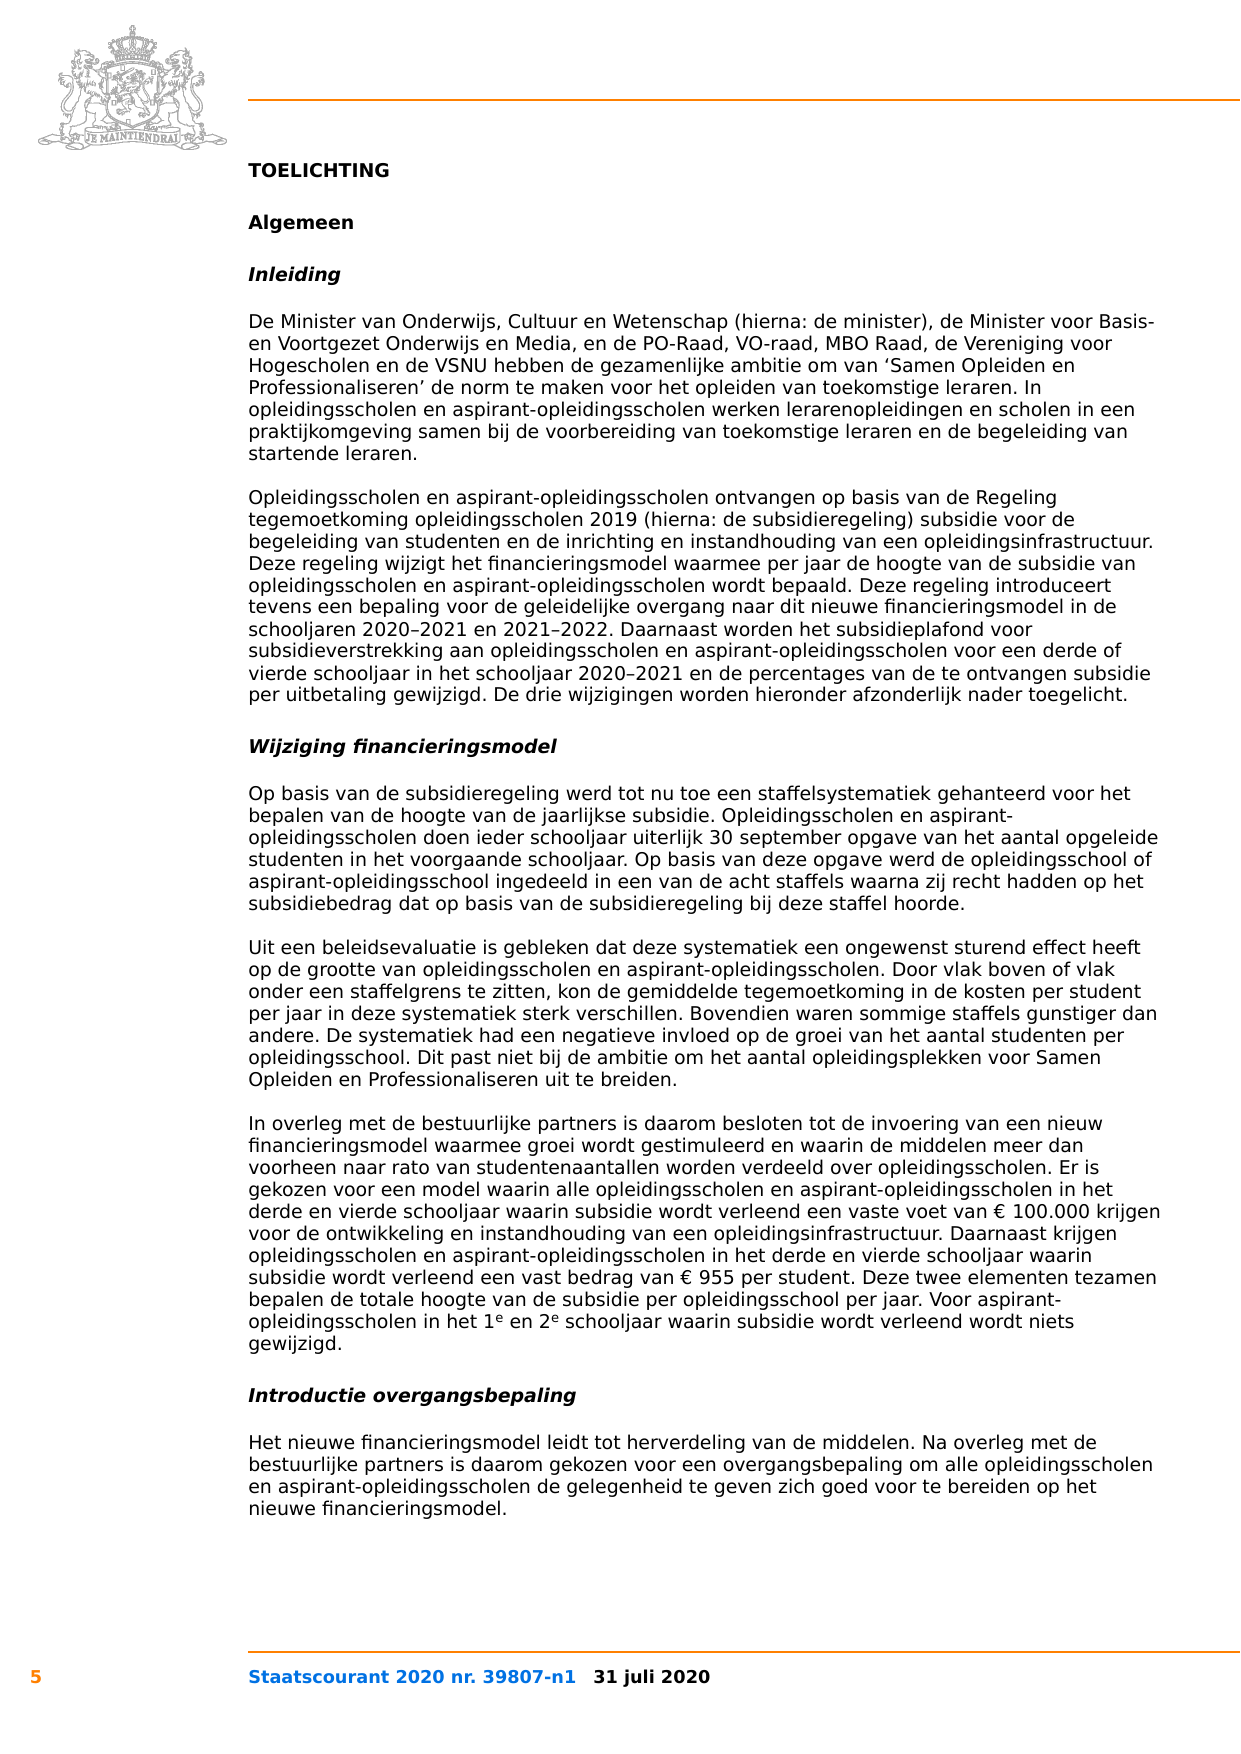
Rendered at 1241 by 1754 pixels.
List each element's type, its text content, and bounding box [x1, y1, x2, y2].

text Uit een beleidsevaluatie is gebleken dat deze systematiek een ongewenst sturend effect heeft op de grootte van opleidingsscholen en aspirant-opleidingsscholen. Door vlak boven of vlak onder een staffelgrens te zitten, kon de gemiddelde tegemoetkoming in de kosten per student per jaar in deze systematiek sterk verschillen. Bovendien waren sommige staffels gunstiger dan andere. De systematiek had een negatieve invloed op de groei van het aantal studenten per opleidingsschool. Dit past niet bij de ambitie om het aantal opleidingsplekken voor Samen Opleiden en Professionaliseren uit te breiden. [248, 937, 1163, 1091]
subtitle Algemeen [248, 212, 1163, 234]
subtitle Inleiding [248, 264, 1163, 286]
text De Minister van Onderwijs, Cultuur en Wetenschap (hierna: de minister), de Minister voor Basis- en Voortgezet Onderwijs en Media, en de PO-Raad, VO-raad, MBO Raad, de Vereniging voor Hogescholen en de VSNU hebben de gezamenlijke ambitie om van ‘Samen Opleiden en Professionaliseren’ de norm te maken voor het opleiden van toekomstige leraren. In opleidingsscholen en aspirant-opleidingsscholen werken lerarenopleidingen en scholen in een praktijkomgeving samen bij de voorbereiding van toekomstige leraren en de begeleiding van startende leraren. [248, 311, 1163, 465]
text Het nieuwe financieringsmodel leidt tot herverdeling van de middelen. Na overleg met de bestuurlijke partners is daarom gekozen voor een overgangsbepaling om alle opleidingsscholen en aspirant-opleidingsscholen de gelegenheid te geven zich goed voor te bereiden op het nieuwe financieringsmodel. [248, 1432, 1163, 1519]
subtitle Introductie overgangsbepaling [248, 1384, 1163, 1407]
text Opleidingsscholen en aspirant-opleidingsscholen ontvangen op basis van de Regeling tegemoetkoming opleidingsscholen 2019 (hierna: de subsidieregeling) subsidie voor de begeleiding van studenten en de inrichting en instandhouding van een opleidingsinfrastructuur. Deze regeling wijzigt het financieringsmodel waarmee per jaar de hoogte van de subsidie van opleidingsscholen en aspirant-opleidingsscholen wordt bepaald. Deze regeling introduceert tevens een bepaling voor de geleidelijke overgang naar dit nieuwe financieringsmodel in de schooljaren 2020–2021 en 2021–2022. Daarnaast worden het subsidieplafond voor subsidieverstrekking aan opleidingsscholen en aspirant-opleidingsscholen voor een derde of vierde schooljaar in het schooljaar 2020–2021 en de percentages van de te ontvangen subsidie per uitbetaling gewijzigd. De drie wijzigingen worden hieronder afzonderlijk nader toegelicht. [248, 487, 1163, 706]
text In overleg met de bestuurlijke partners is daarom besloten tot de invoering van een nieuw financieringsmodel waarmee groei wordt gestimuleerd en waarin de middelen meer dan voorheen naar rato van studentenaantallen worden verdeeld over opleidingsscholen. Er is gekozen voor een model waarin alle opleidingsscholen en aspirant-opleidingsscholen in het derde en vierde schooljaar waarin subsidie wordt verleend een vaste voet van € 100.000 krijgen voor de ontwikkeling en instandhouding van een opleidingsinfrastructuur. Daarnaast krijgen opleidingsscholen en aspirant-opleidingsscholen in het derde en vierde schooljaar waarin subsidie wordt verleend een vast bedrag van € 955 per student. Deze twee elementen tezamen bepalen de totale hoogte van de subsidie per opleidingsschool per jaar. Voor aspirant-opleidingsscholen in het 1e en 2e schooljaar waarin subsidie wordt verleend wordt niets gewijzigd. [248, 1113, 1163, 1354]
picture [38, 25, 227, 150]
text Op basis van de subsidieregeling werd tot nu toe een staffelsystematiek gehanteerd voor het bepalen van de hoogte van de jaarlijkse subsidie. Opleidingsscholen en aspirant-opleidingsscholen doen ieder schooljaar uiterlijk 30 september opgave van het aantal opgeleide studenten in het voorgaande schooljaar. Op basis van deze opgave werd de opleidingsschool of aspirant-opleidingsschool ingedeeld in een van de acht staffels waarna zij recht hadden op het subsidiebedrag dat op basis van de subsidieregeling bij deze staffel hoorde. [248, 783, 1163, 915]
subtitle Wijziging financieringsmodel [248, 736, 1163, 758]
subtitle TOELICHTING [248, 160, 1163, 182]
